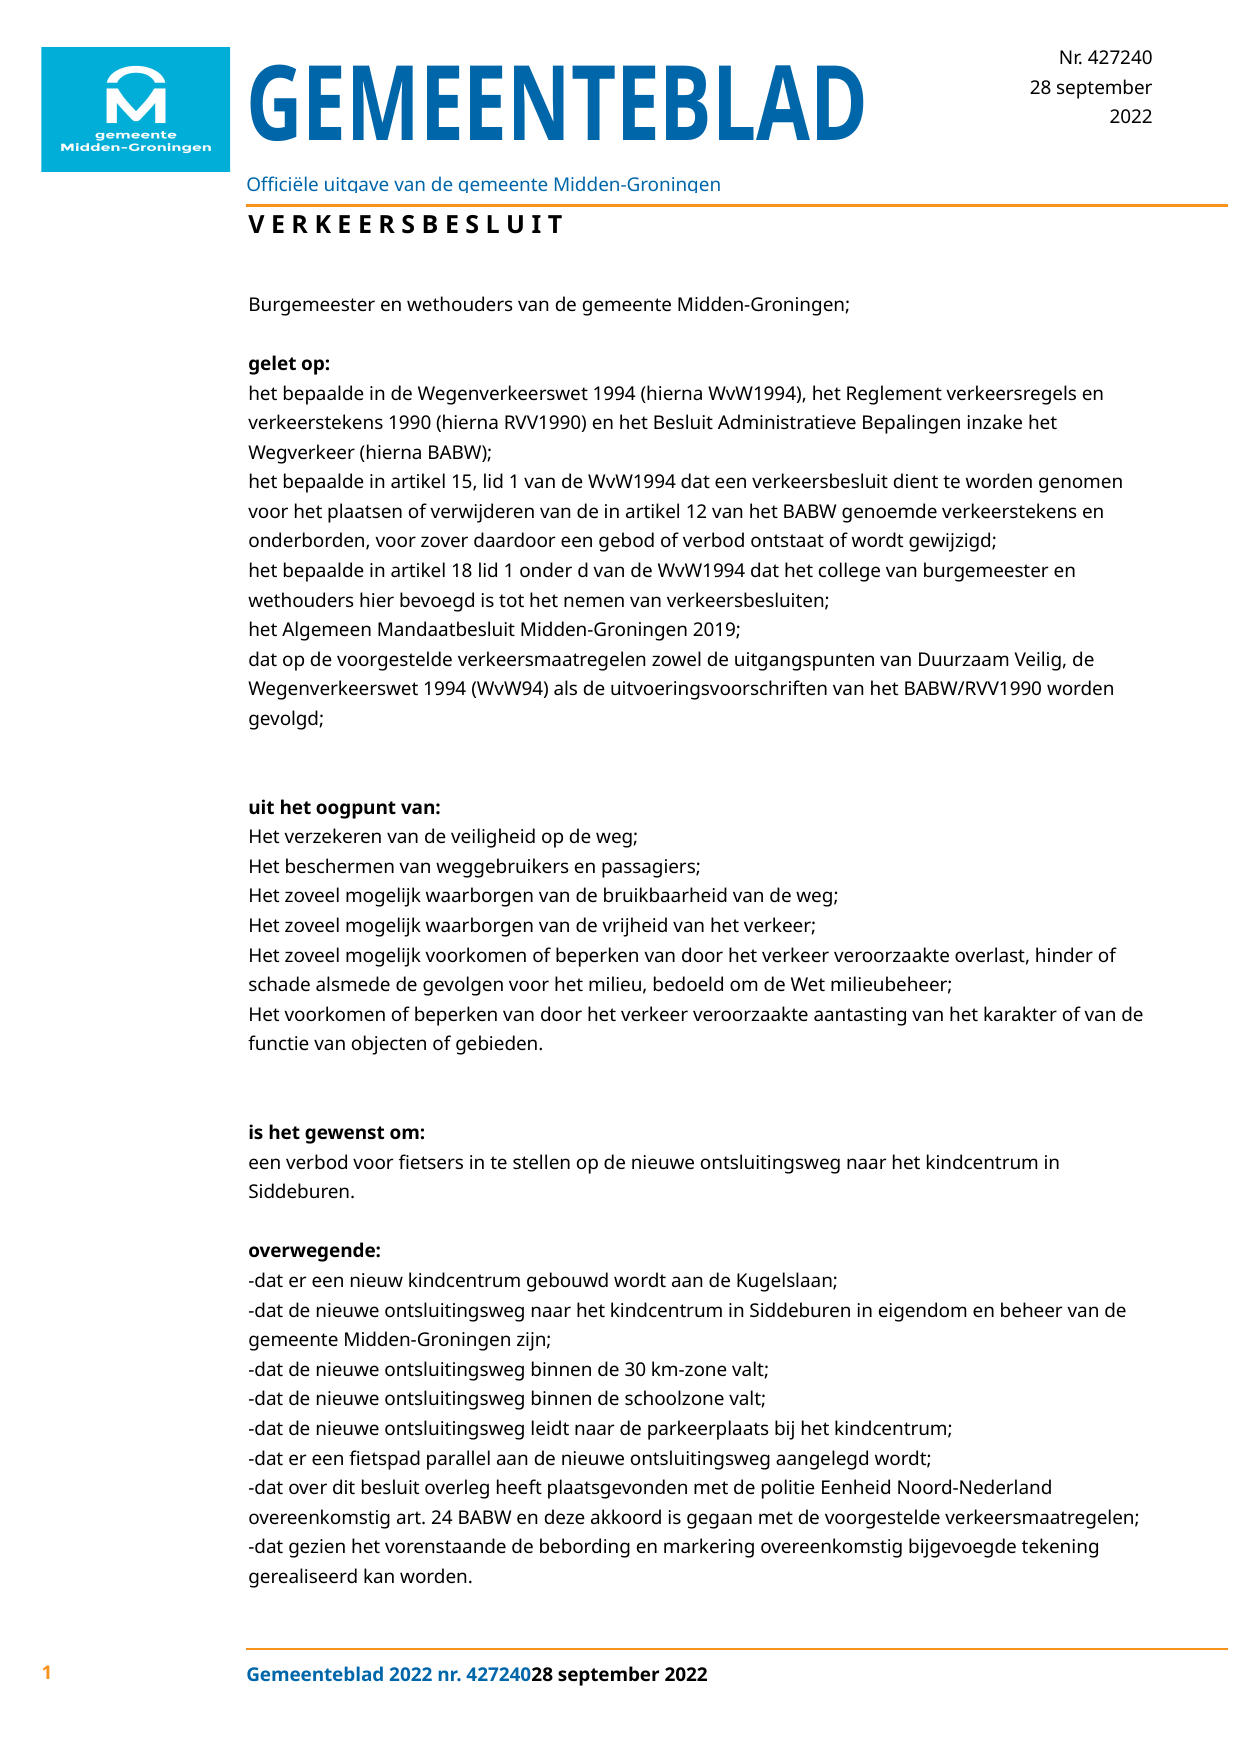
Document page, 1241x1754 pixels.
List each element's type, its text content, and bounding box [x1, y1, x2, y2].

text uit het oogpunt van: [248, 794, 1152, 820]
text het bepaalde in de Wegenverkeerswet 1994 (hierna WvW1994), het Reglement verkeersregels en verkeerstekens 1990 (hierna RVV1990) en het Besluit Administratieve Bepalingen inzake het Wegverkeer (hierna BABW); [248, 380, 1152, 465]
text het Algemeen Mandaatbesluit Midden-Groningen 2019; [248, 616, 1152, 642]
text Het verzekeren van de veiligheid op de weg; [248, 823, 1152, 849]
text het bepaalde in artikel 15, lid 1 van de WvW1994 dat een verkeersbesluit dient te worden genomen voor het plaatsen of verwijderen van de in artikel 12 van het BABW genoemde verkeerstekens en onderborden, voor zover daardoor een gebod of verbod ontstaat of wordt gewijzigd; [248, 468, 1152, 553]
picture [184, 146, 190, 153]
text Het zoveel mogelijk waarborgen van de vrijheid van het verkeer; [248, 912, 1152, 938]
text een verbod voor fietsers in te stellen op de nieuwe ontsluitingsweg naar het kindcentrum in Siddeburen. [248, 1149, 1152, 1204]
text V E R K E E R S B E S L U I T [248, 207, 1152, 241]
picture [108, 66, 164, 82]
text gelet op: [248, 350, 1152, 376]
text overwegende: [248, 1238, 1152, 1263]
text Burgemeester en wethouders van de gemeente Midden-Groningen; [248, 291, 1152, 317]
text -dat over dit besluit overleg heeft plaatsgevonden met de politie Eenheid Noord-Nederland overeenkomstig art. 24 BABW en deze akkoord is gegaan met de voorgestelde verkeersmaatregelen; [248, 1474, 1152, 1530]
text Het voorkomen of beperken van door het verkeer veroorzaakte aantasting van het karakter of van de functie van objecten of gebieden. [248, 1001, 1152, 1056]
text Het zoveel mogelijk waarborgen van de bruikbaarheid van de weg; [248, 883, 1152, 908]
text Het zoveel mogelijk voorkomen of beperken van door het verkeer veroorzaakte overlast, hinder of schade alsmede de gevolgen voor het milieu, bedoeld om de Wet milieubeheer; [248, 942, 1152, 997]
text -dat de nieuwe ontsluitingsweg naar het kindcentrum in Siddeburen in eigendom en beheer van de gemeente Midden-Groningen zijn; [248, 1297, 1152, 1352]
text dat op de voorgestelde verkeersmaatregelen zowel de uitgangspunten van Duurzaam Veilig, de Wegenverkeerswet 1994 (WvW94) als de uitvoeringsvoorschriften van het BABW/RVV1990 worden gevolgd; [248, 646, 1152, 731]
text is het gewenst om: [248, 1119, 1152, 1145]
picture [107, 89, 165, 122]
text -dat de nieuwe ontsluitingsweg binnen de 30 km-zone valt; [248, 1356, 1152, 1382]
text het bepaalde in artikel 18 lid 1 onder d van de WvW1994 dat het college van burgemeester en wethouders hier bevoegd is tot het nemen van verkeersbesluiten; [248, 557, 1152, 613]
text -dat de nieuwe ontsluitingsweg binnen de schoolzone valt; [248, 1386, 1152, 1411]
text -dat er een fietspad parallel aan de nieuwe ontsluitingsweg aangelegd wordt; [248, 1445, 1152, 1471]
text Het beschermen van weggebruikers en passagiers; [248, 853, 1152, 879]
text -dat de nieuwe ontsluitingsweg leidt naar de parkeerplaats bij het kindcentrum; [248, 1415, 1152, 1441]
text -dat gezien het vorenstaande de bebording en markering overeenkomstig bijgevoegde tekening gerealiseerd kan worden. [248, 1533, 1152, 1589]
text -dat er een nieuw kindcentrum gebouwd wordt aan de Kugelslaan; [248, 1267, 1152, 1293]
